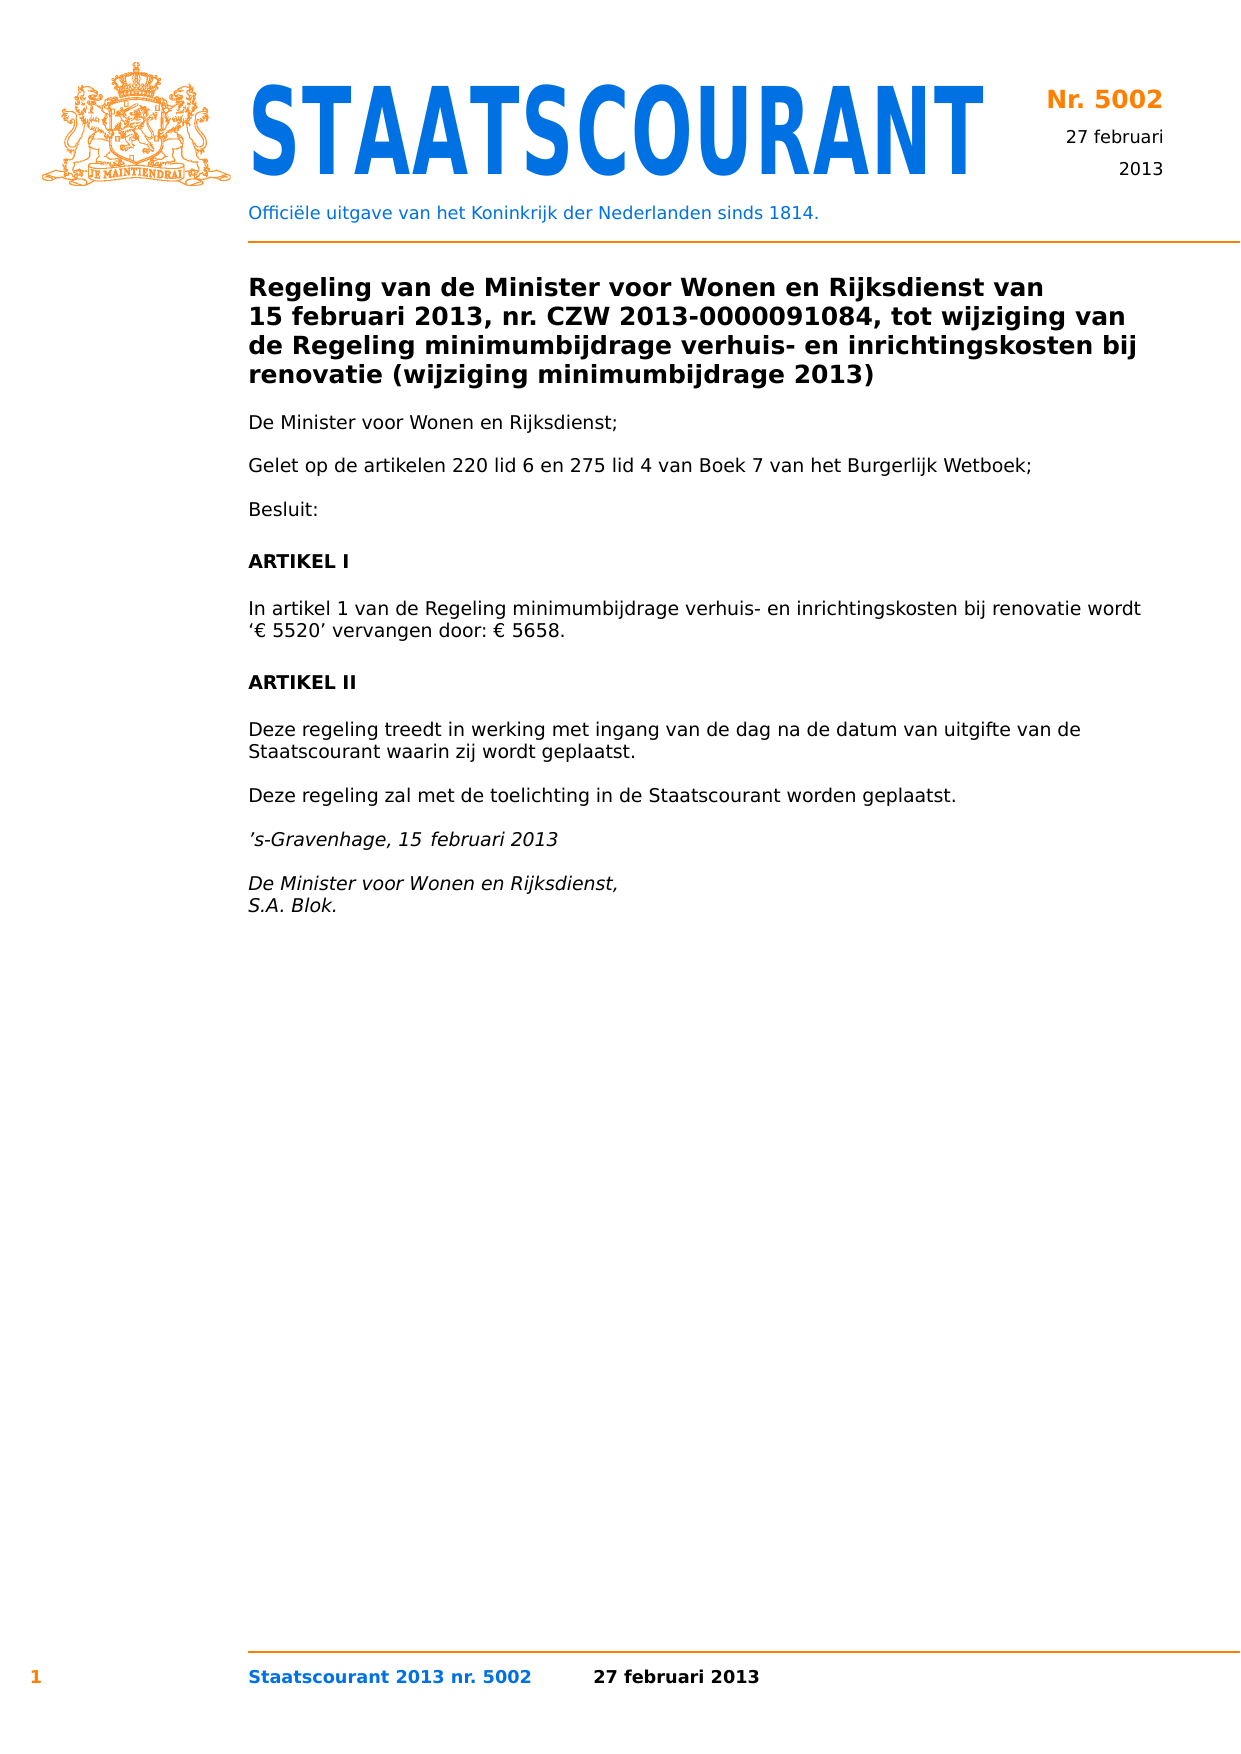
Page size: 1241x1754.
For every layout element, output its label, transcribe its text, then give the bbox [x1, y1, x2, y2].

picture [41, 62, 231, 186]
table_header [25, 62, 248, 241]
subtitle ARTIKEL II [248, 672, 1163, 694]
subtitle Regeling van de Minister voor Wonen en Rijksdienst van 15 februari 2013, nr. CZW 2013-0000091084, tot wijziging van de Regeling minimumbijdrage verhuis- en inrichtingskosten bij renovatie (wijziging minimumbijdrage 2013) [248, 273, 1163, 390]
text De Minister voor Wonen en Rijksdienst, S.A. Blok. [248, 873, 1163, 917]
text Gelet op de artikelen 220 lid 6 en 275 lid 4 van Boek 7 van het Burgerlijk Wetboek; [248, 455, 1163, 477]
table_header Nr. 5002 [998, 62, 1240, 121]
table_cell 2013 [998, 153, 1240, 203]
text Besluit: [248, 499, 1163, 521]
subtitle ARTIKEL I [248, 551, 1163, 573]
text Deze regeling treedt in werking met ingang van de dag na de datum van uitgifte van de Staatscourant waarin zij wordt geplaatst. [248, 719, 1163, 763]
text In artikel 1 van de Regeling minimumbijdrage verhuis- en inrichtingskosten bij renovatie wordt ‘€ 5520’ vervangen door: € 5658. [248, 598, 1163, 642]
text ’s-Gravenhage, 15 februari 2013 [248, 829, 1163, 851]
text Deze regeling zal met de toelichting in de Staatscourant worden geplaatst. [248, 785, 1163, 807]
table_header STAATSCOURANT [248, 62, 998, 203]
table_cell Officiële uitgave van het Koninkrijk der Nederlanden sinds 1814. [248, 203, 1240, 241]
text De Minister voor Wonen en Rijksdienst; [248, 412, 1163, 433]
table_cell 27 februari [998, 121, 1240, 153]
